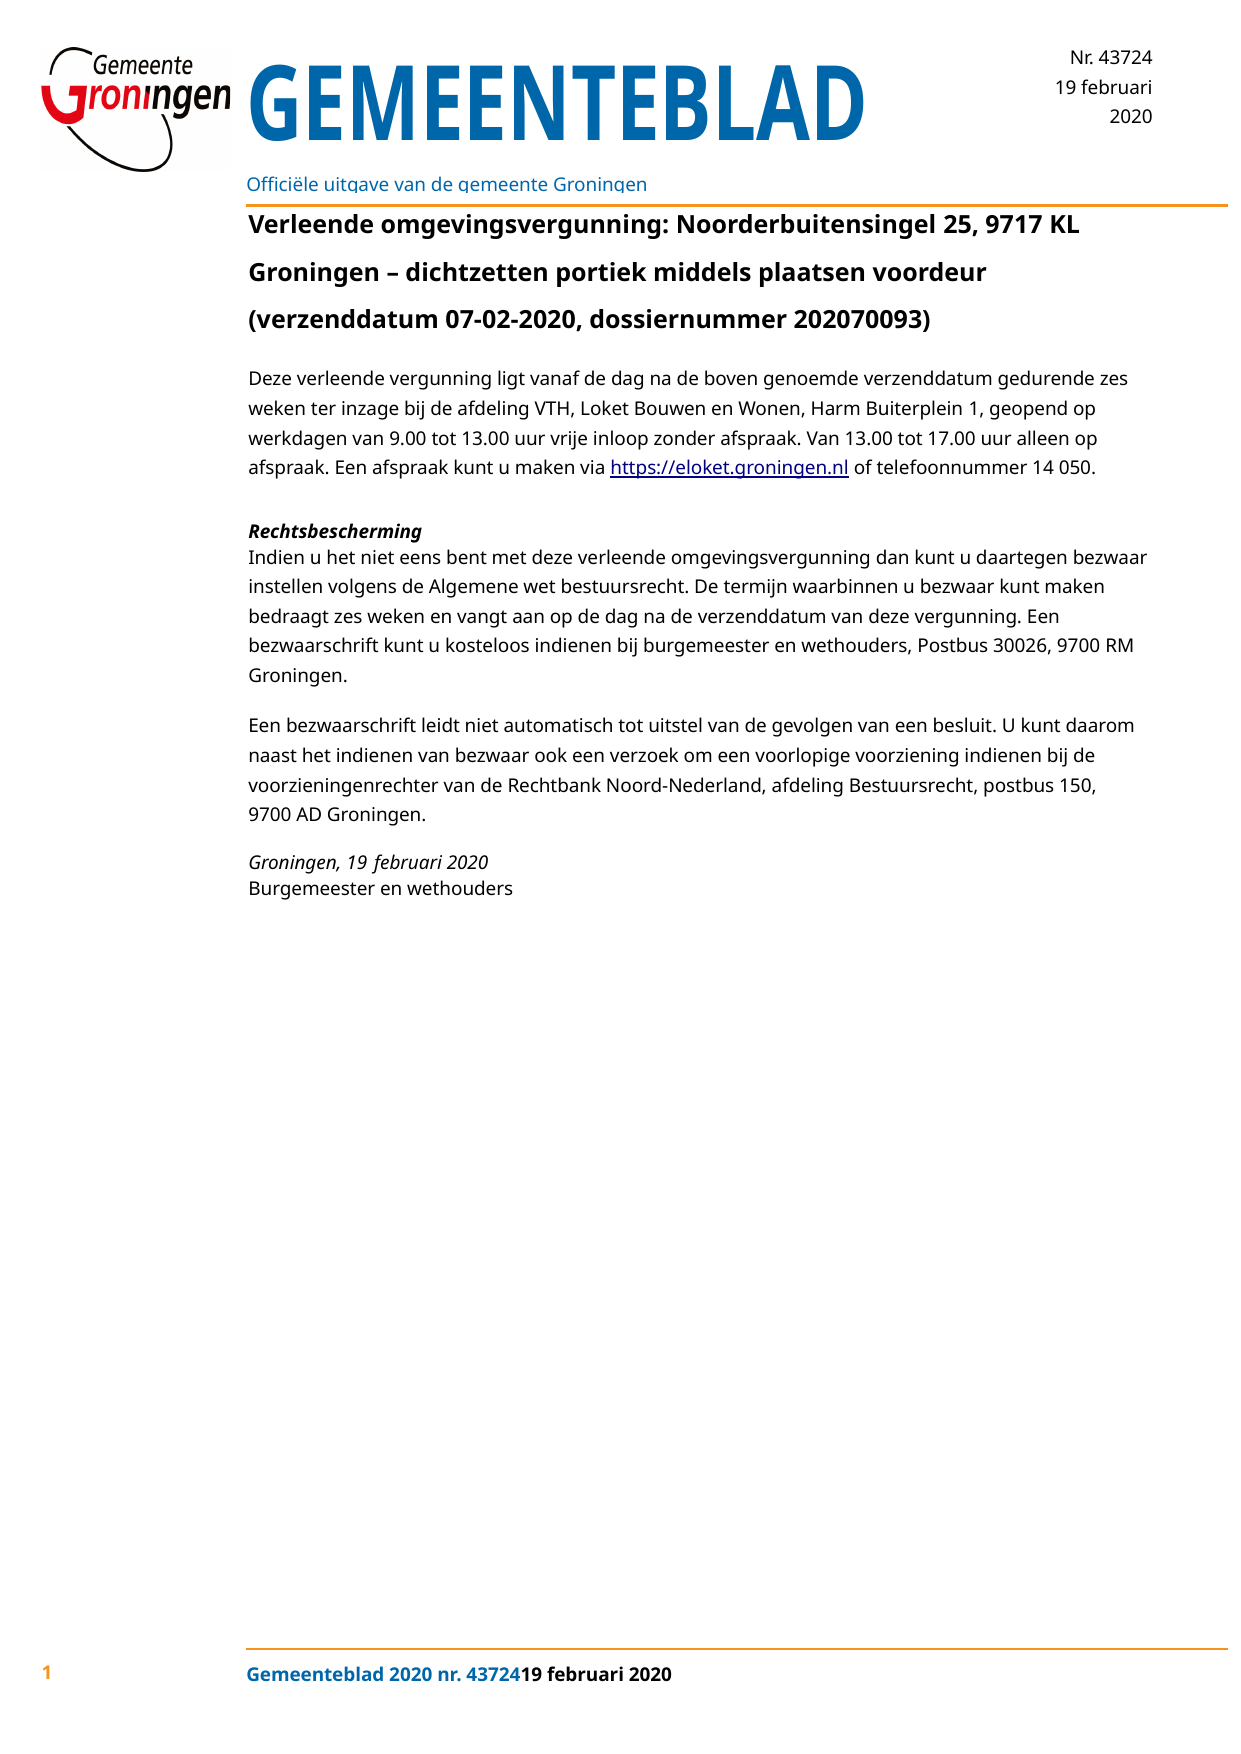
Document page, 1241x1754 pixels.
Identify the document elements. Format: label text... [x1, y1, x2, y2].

text Indien u het niet eens bent met deze verleende omgevingsvergunning dan kunt u daartegen bezwaar instellen volgens de Algemene wet bestuursrecht. De termijn waarbinnen u bezwaar kunt maken bedraagt zes weken en vangt aan op de dag na de verzenddatum van deze vergunning. Een bezwaarschrift kunt u kosteloos indienen bij burgemeester en wethouders, Postbus 30026, 9700 RM Groningen. [248, 544, 1152, 688]
text Burgemeester en wethouders [248, 875, 1152, 901]
text Groningen, 19 februari 2020 [248, 849, 1152, 875]
text Een bezwaarschrift leidt niet automatisch tot uitstel van de gevolgen van een besluit. U kunt daarom naast het indienen van bezwaar ook een verzoek om een voorlopige voorziening indienen bij de voorzieningenrechter van de Rechtbank Noord-Nederland, afdeling Bestuursrecht, postbus 150, 9700 AD Groningen. [248, 713, 1152, 827]
text Rechtsbescherming [248, 518, 1152, 544]
text Verleende omgevingsvergunning: Noorderbuitensingel 25, 9717 KL Groningen – dichtzetten portiek middels plaatsen voordeur (verzenddatum 07-02-2020, dossiernummer 202070093) [248, 207, 1152, 336]
text Deze verleende vergunning ligt vanaf de dag na de boven genoemde verzenddatum gedurende zes weken ter inzage bij de afdeling VTH, Loket Bouwen en Wonen, Harm Buiterplein 1, geopend op werkdagen van 9.00 tot 13.00 uur vrije inloop zonder afspraak. Van 13.00 tot 17.00 uur alleen op afspraak. Een afspraak kunt u maken via https://eloket.groningen.nl of telefoonnummer 14 050. [248, 366, 1152, 480]
picture [41, 47, 231, 172]
